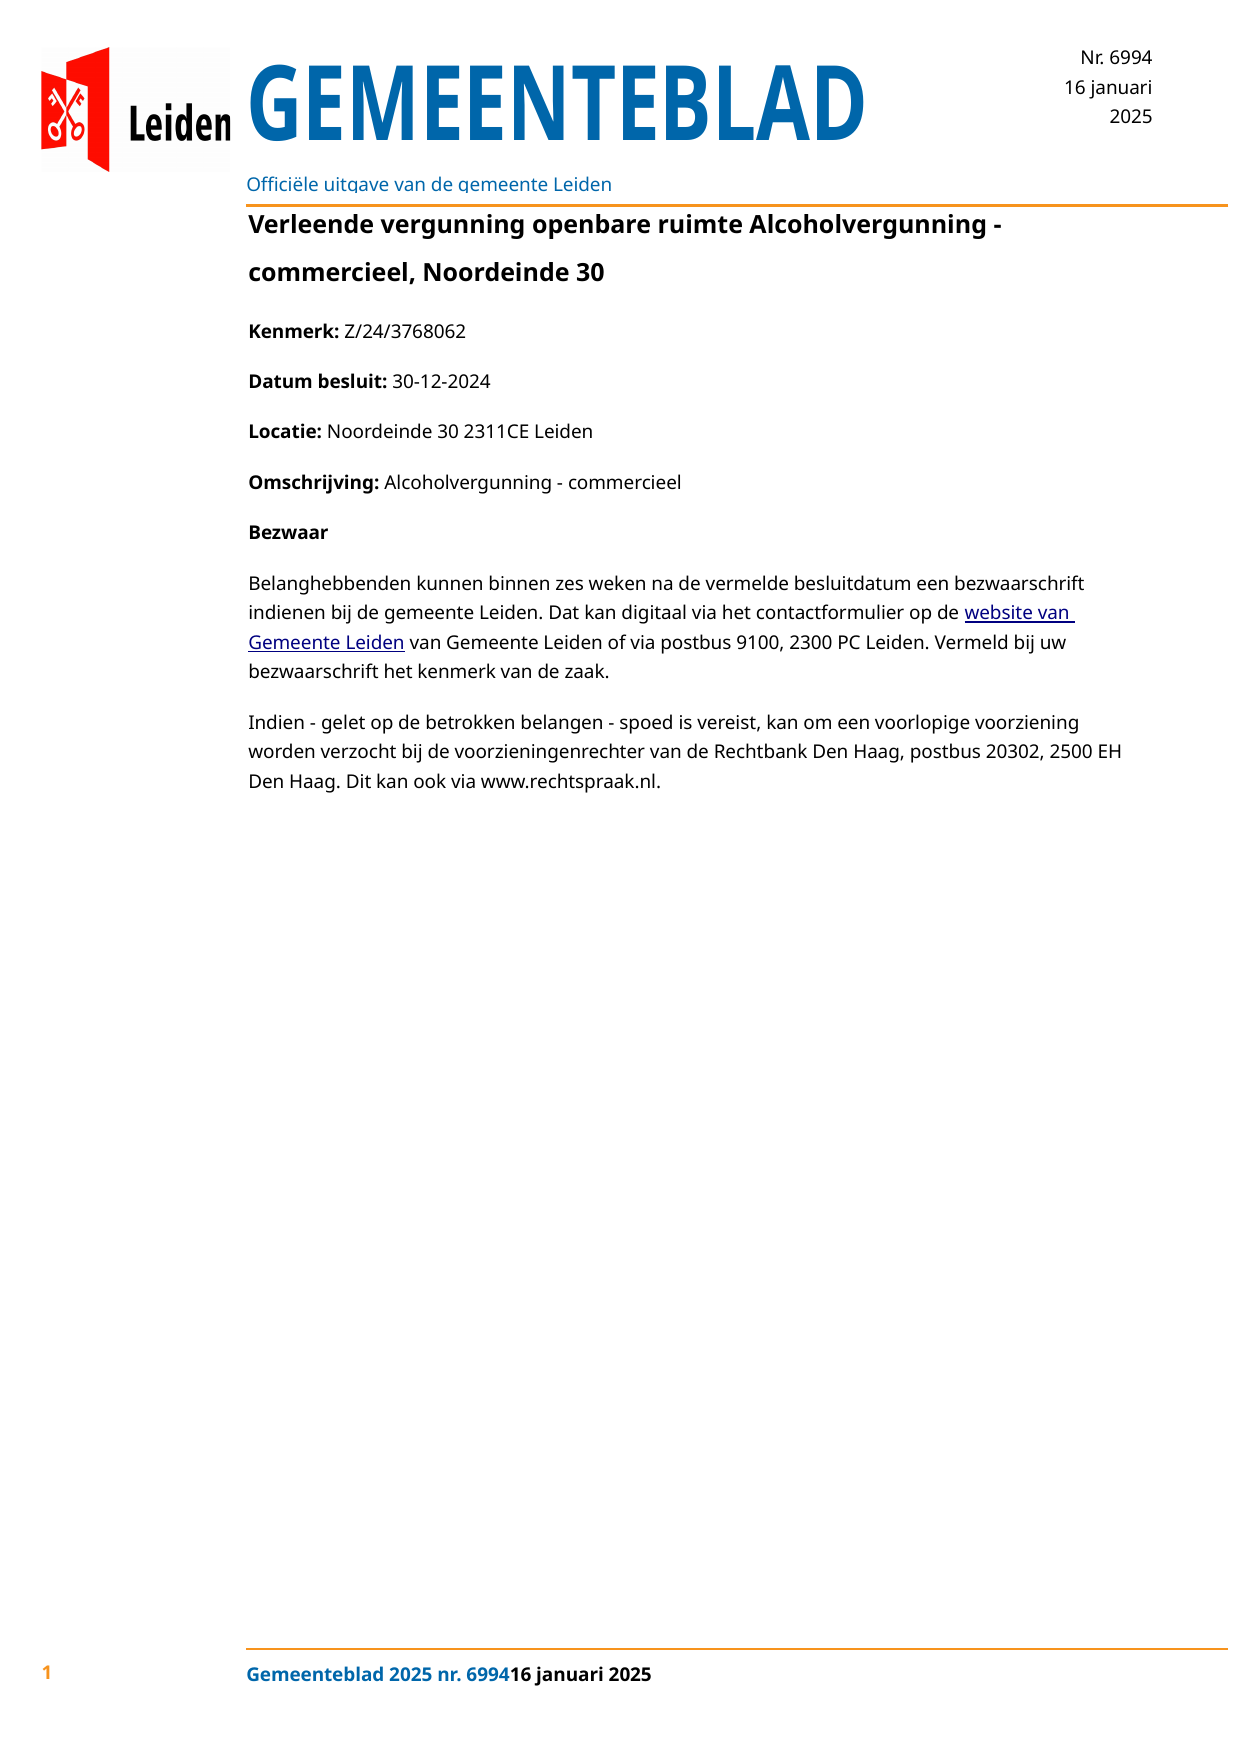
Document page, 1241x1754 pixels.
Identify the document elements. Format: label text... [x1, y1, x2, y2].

text Indien - gelet op de betrokken belangen - spoed is vereist, kan om een voorlopige voorziening worden verzocht bij de voorzieningenrechter van de Rechtbank Den Haag, postbus 20302, 2500 EH Den Haag. Dit kan ook via www.rechtspraak.nl. [248, 709, 1152, 794]
text Belanghebbenden kunnen binnen zes weken na de vermelde besluitdatum een bezwaarschrift indienen bij de gemeente Leiden. Dat kan digitaal via het contactformulier op de website van Gemeente Leiden van Gemeente Leiden of via postbus 9100, 2300 PC Leiden. Vermeld bij uw bezwaarschrift het kenmerk van de zaak. [248, 570, 1152, 684]
text Omschrijving: Alcoholvergunning - commercieel [248, 469, 1152, 495]
text Kenmerk: Z/24/3768062 [248, 318, 1152, 344]
text Datum besluit: 30-12-2024 [248, 368, 1152, 394]
text Verleende vergunning openbare ruimte Alcoholvergunning - commercieel, Noordeinde 30 [248, 207, 1152, 288]
text Bezwaar [248, 519, 1152, 545]
picture [41, 47, 231, 172]
text Locatie: Noordeinde 30 2311CE Leiden [248, 419, 1152, 444]
